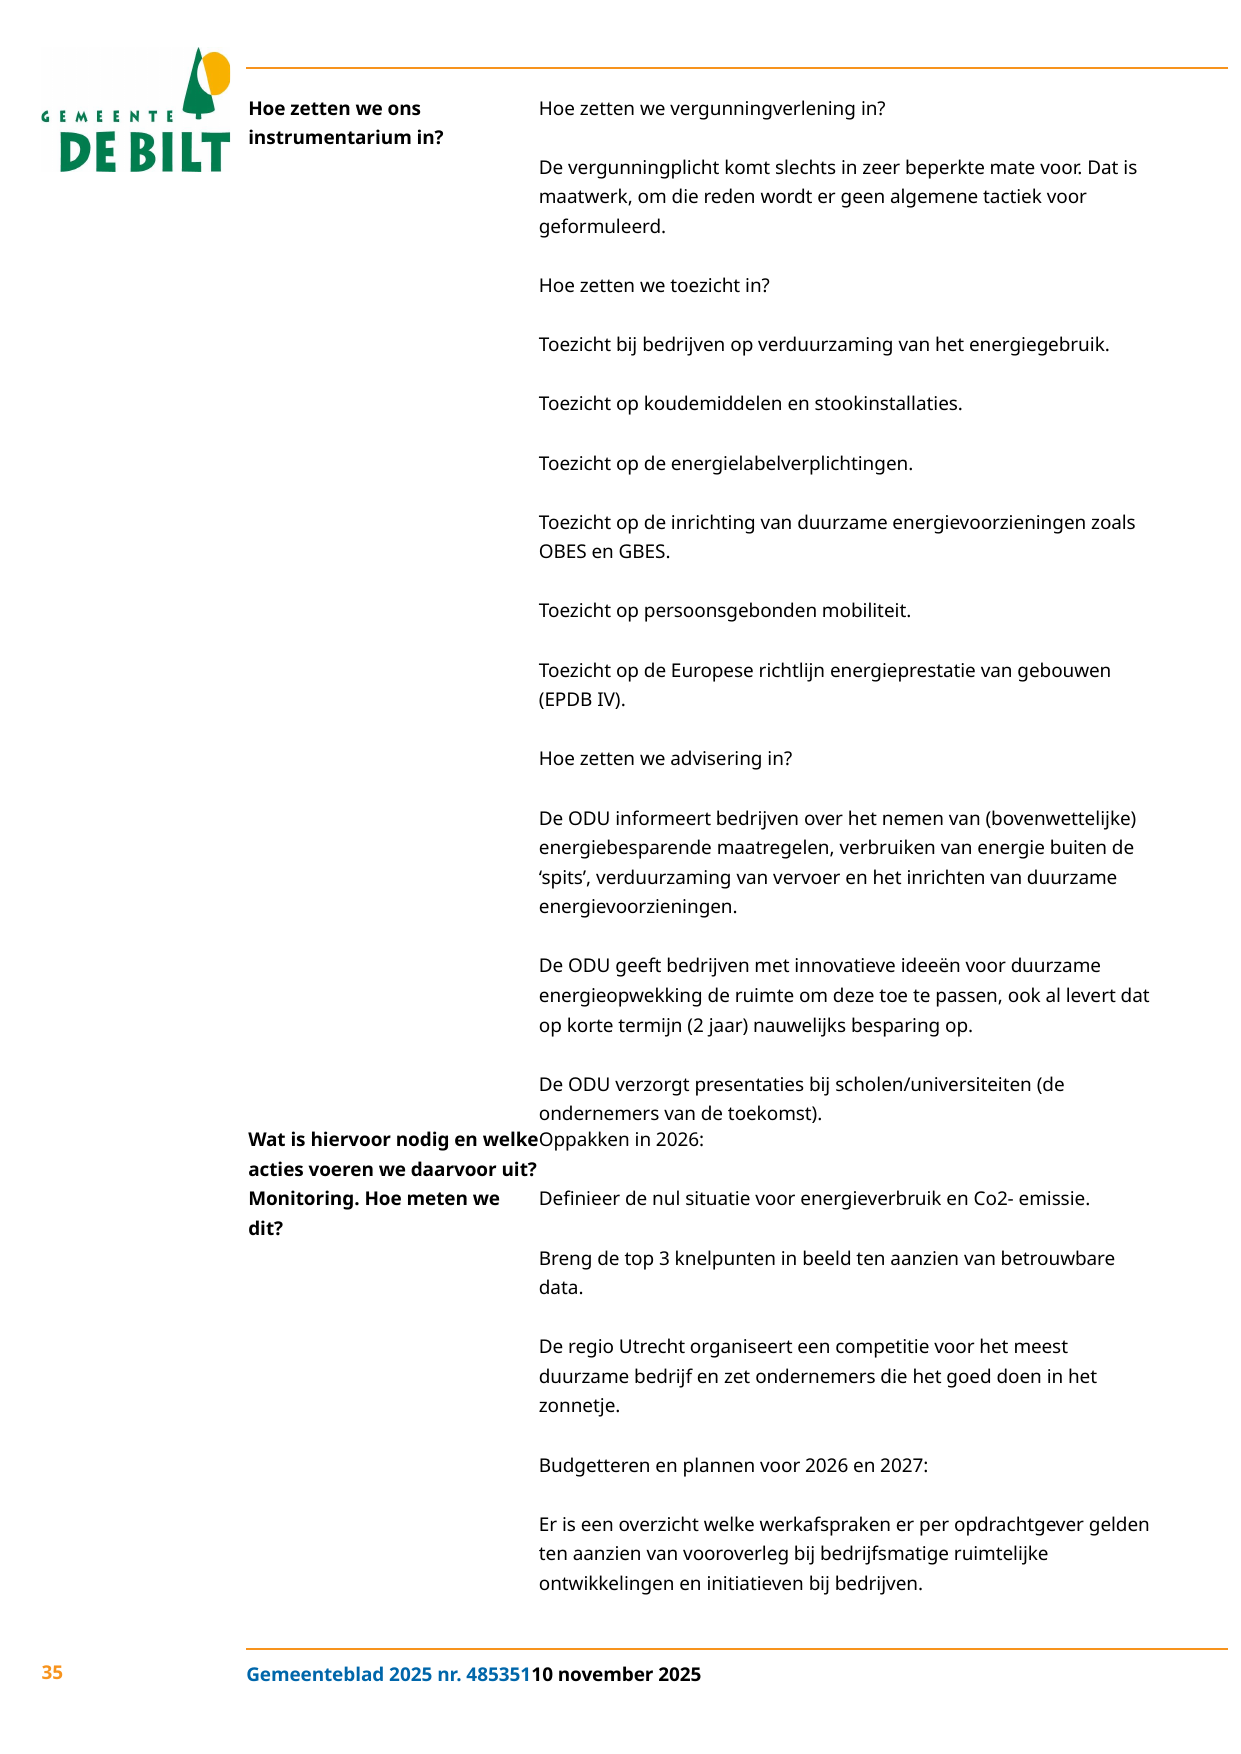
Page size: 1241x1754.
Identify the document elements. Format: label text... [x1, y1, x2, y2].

table_cell Hoe zetten we vergunningverlening in? De vergunningplicht komt slechts in zeer beperkte mate voor. Dat is maatwerk, om die reden wordt er geen algemene tactiek voor geformuleerd. Hoe zetten we toezicht in? Toezicht bij bedrijven op verduurzaming van het energiegebruik. Toezicht op koudemiddelen en stookinstallaties. Toezicht op de energielabelverplichtingen. Toezicht op de inrichting van duurzame energievoorzieningen zoals OBES en GBES. Toezicht op persoonsgebonden mobiliteit. Toezicht op de Europese richtlijn energieprestatie van gebouwen (EPDB IV). Hoe zetten we advisering in? De ODU informeert bedrijven over het nemen van (bovenwettelijke) energiebesparende maatregelen, verbruiken van energie buiten de ‘spits’, verduurzaming van vervoer en het inrichten van duurzame energievoorzieningen. De ODU geeft bedrijven met innovatieve ideeën voor duurzame energieopwekking de ruimte om deze toe te passen, ook al levert dat op korte termijn (2 jaar) nauwelijks besparing op. De ODU verzorgt presentaties bij scholen/universiteiten (de ondernemers van de toekomst). [539, 95, 1152, 1126]
table_cell Hoe zetten we ons instrumentarium in? [248, 95, 539, 1126]
picture [41, 47, 231, 172]
table_cell Oppakken in 2026: Definieer de nul situatie voor energieverbruik en Co2- emissie. Breng de top 3 knelpunten in beeld ten aanzien van betrouwbare data. De regio Utrecht organiseert een competitie voor het meest duurzame bedrijf en zet ondernemers die het goed doen in het zonnetje. Budgetteren en plannen voor 2026 en 2027: Er is een overzicht welke werkafspraken er per opdrachtgever gelden ten aanzien van vooroverleg bij bedrijfsmatige ruimtelijke ontwikkelingen en initiatieven bij bedrijven. [539, 1126, 1152, 1596]
table_cell Wat is hiervoor nodig en welke acties voeren we daarvoor uit? Monitoring. Hoe meten we dit? [248, 1126, 539, 1596]
